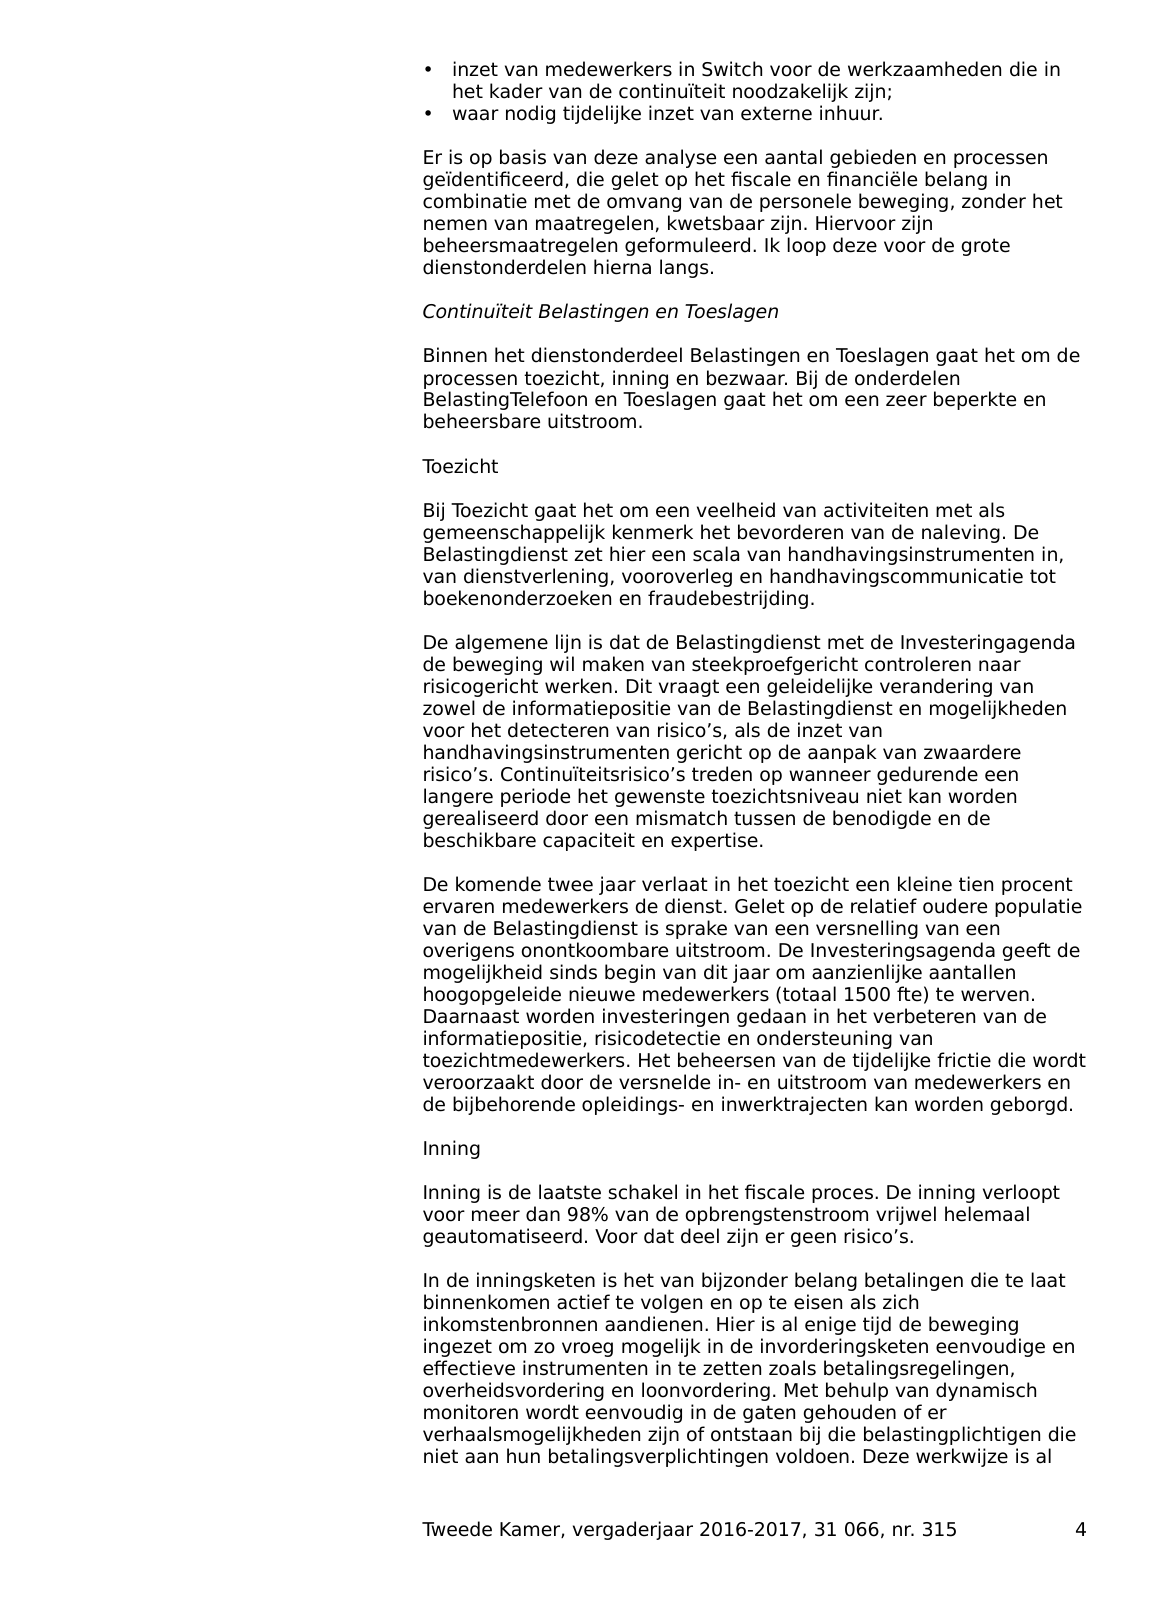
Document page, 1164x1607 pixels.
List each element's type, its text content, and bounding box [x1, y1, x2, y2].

text De komende twee jaar verlaat in het toezicht een kleine tien procent ervaren medewerkers de dienst. Gelet op de relatief oudere populatie van de Belastingdienst is sprake van een versnelling van een overigens onontkoombare uitstroom. De Investeringsagenda geeft de mogelijkheid sinds begin van dit jaar om aanzienlijke aantallen hoogopgeleide nieuwe medewerkers (totaal 1500 fte) te werven. Daarnaast worden investeringen gedaan in het verbeteren van de informatiepositie, risicodetectie en ondersteuning van toezichtmedewerkers. Het beheersen van de tijdelijke frictie die wordt veroorzaakt door de versnelde in- en uitstroom van medewerkers en de bijbehorende opleidings- en inwerktrajecten kan worden geborgd. [422, 874, 1087, 1116]
text Inning is de laatste schakel in het fiscale proces. De inning verloopt voor meer dan 98% van de opbrengstenstroom vrijwel helemaal geautomatiseerd. Voor dat deel zijn er geen risico’s. [422, 1182, 1087, 1248]
text In de inningsketen is het van bijzonder belang betalingen die te laat binnenkomen actief te volgen en op te eisen als zich inkomstenbronnen aandienen. Hier is al enige tijd de beweging ingezet om zo vroeg mogelijk in de invorderingsketen eenvoudige en effectieve instrumenten in te zetten zoals betalingsregelingen, overheidsvordering en loonvordering. Met behulp van dynamisch monitoren wordt eenvoudig in de gaten gehouden of er verhaalsmogelijkheden zijn of ontstaan bij die belastingplichtigen die niet aan hun betalingsverplichtingen voldoen. Deze werkwijze is al [422, 1270, 1087, 1468]
subtitle Continuïteit Belastingen en Toeslagen [422, 301, 1087, 323]
text • waar nodig tijdelijke inzet van externe inhuur. [422, 103, 1087, 125]
text Er is op basis van deze analyse een aantal gebieden en processen geïdentificeerd, die gelet op het fiscale en financiële belang in combinatie met de omvang van de personele beweging, zonder het nemen van maatregelen, kwetsbaar zijn. Hiervoor zijn beheersmaatregelen geformuleerd. Ik loop deze voor de grote dienstonderdelen hierna langs. [422, 147, 1087, 279]
subtitle Inning [422, 1138, 1087, 1160]
text Bij Toezicht gaat het om een veelheid van activiteiten met als gemeenschappelijk kenmerk het bevorderen van de naleving. De Belastingdienst zet hier een scala van handhavingsinstrumenten in, van dienstverlening, vooroverleg en handhavingscommunicatie tot boekenonderzoeken en fraudebestrijding. [422, 500, 1087, 609]
text De algemene lijn is dat de Belastingdienst met de Investeringagenda de beweging wil maken van steekproefgericht controleren naar risicogericht werken. Dit vraagt een geleidelijke verandering van zowel de informatiepositie van de Belastingdienst en mogelijkheden voor het detecteren van risico’s, als de inzet van handhavingsinstrumenten gericht op de aanpak van zwaardere risico’s. Continuïteitsrisico’s treden op wanneer gedurende een langere periode het gewenste toezichtsniveau niet kan worden gerealiseerd door een mismatch tussen de benodigde en de beschikbare capaciteit en expertise. [422, 632, 1087, 852]
subtitle Toezicht [422, 456, 1087, 477]
text Binnen het dienstonderdeel Belastingen en Toeslagen gaat het om de processen toezicht, inning en bezwaar. Bij de onderdelen BelastingTelefoon en Toeslagen gaat het om een zeer beperkte en beheersbare uitstroom. [422, 345, 1087, 433]
text • inzet van medewerkers in Switch voor de werkzaamheden die in het kader van de continuïteit noodzakelijk zijn; [422, 59, 1087, 103]
